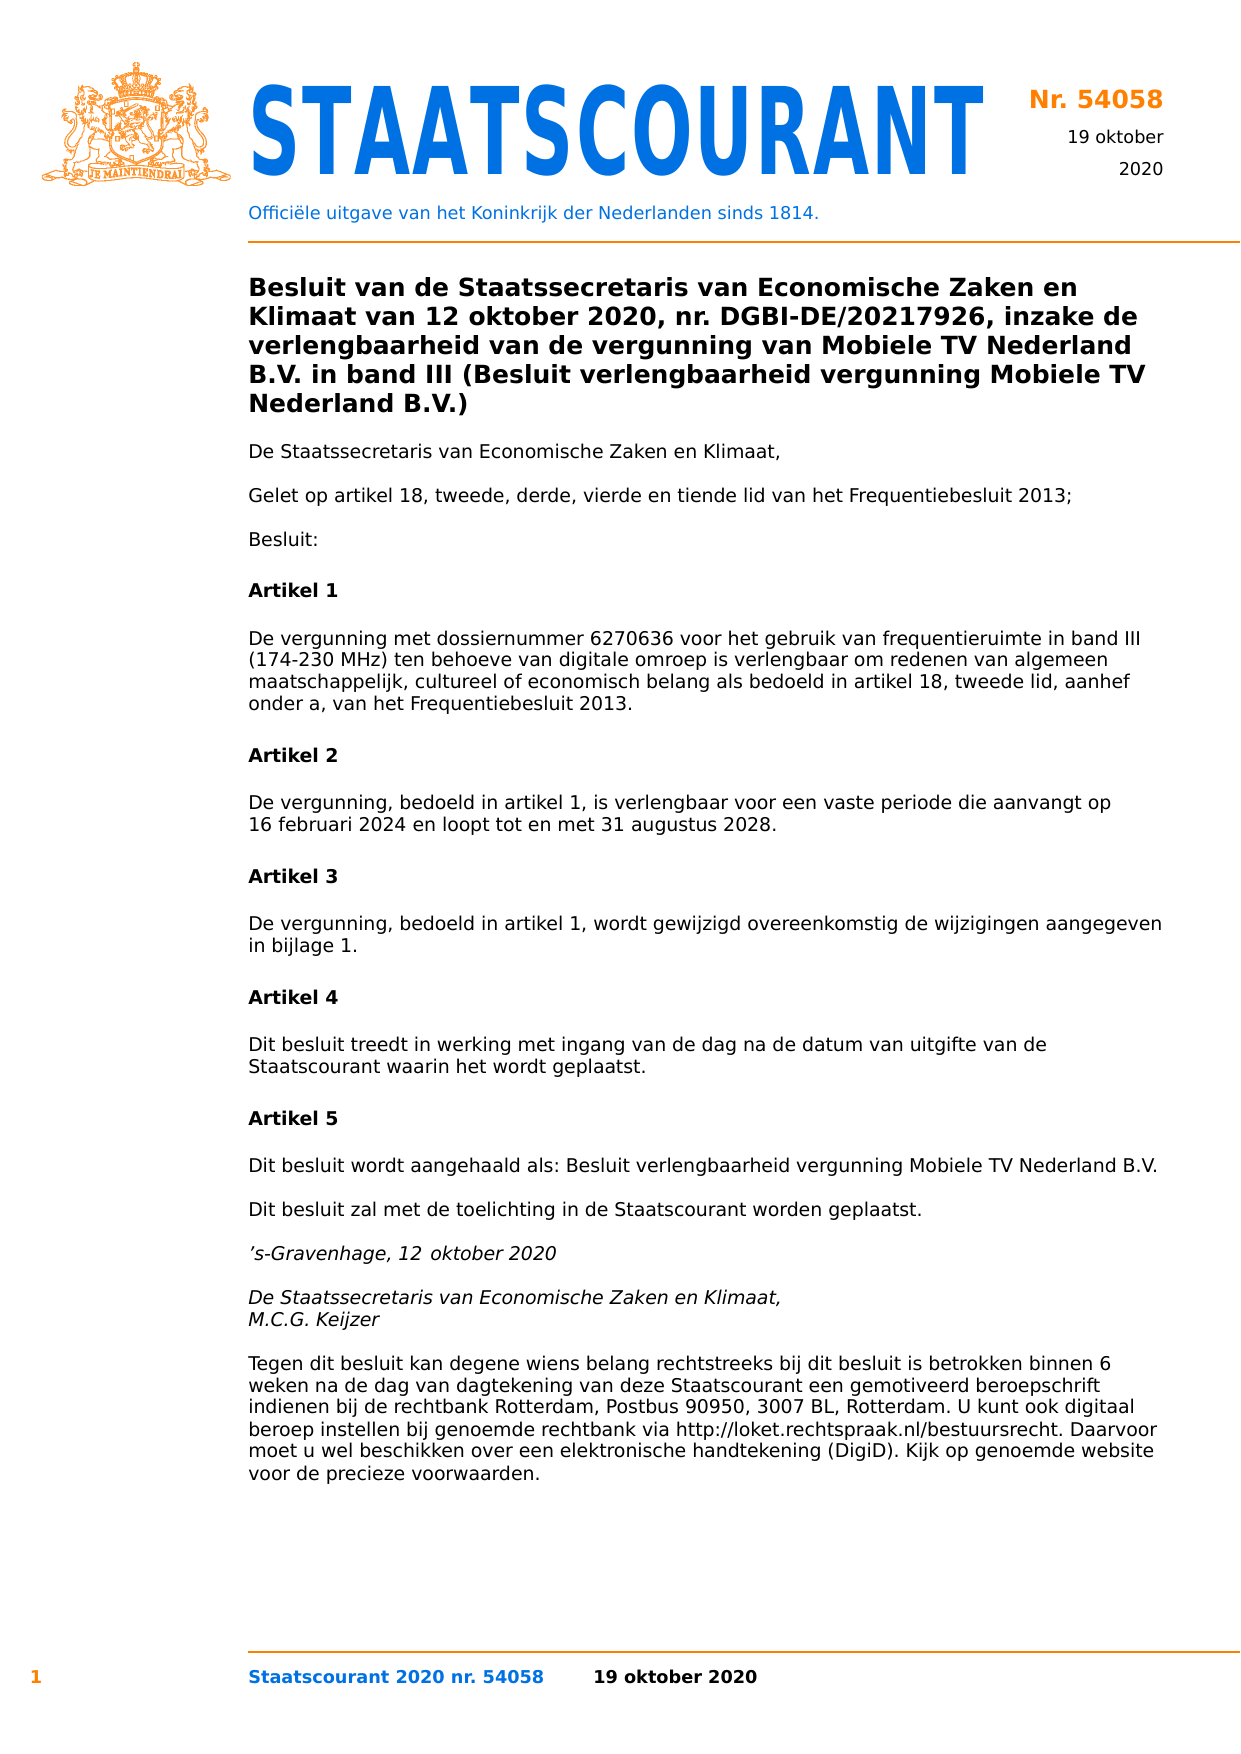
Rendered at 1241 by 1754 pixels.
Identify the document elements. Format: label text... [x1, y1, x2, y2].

subtitle Artikel 4 [248, 987, 1163, 1009]
table_cell Officiële uitgave van het Koninkrijk der Nederlanden sinds 1814. [248, 203, 1240, 241]
text Gelet op artikel 18, tweede, derde, vierde en tiende lid van het Frequentiebesluit 2013; [248, 484, 1163, 507]
subtitle Artikel 5 [248, 1108, 1163, 1130]
table_cell 19 oktober [998, 121, 1240, 153]
table_header STAATSCOURANT [248, 62, 998, 203]
text De vergunning, bedoeld in artikel 1, wordt gewijzigd overeenkomstig de wijzigingen aangegeven in bijlage 1. [248, 913, 1163, 957]
subtitle Artikel 3 [248, 866, 1163, 888]
text De vergunning, bedoeld in artikel 1, is verlengbaar voor een vaste periode die aanvangt op 16 februari 2024 en loopt tot en met 31 augustus 2028. [248, 792, 1163, 836]
text Tegen dit besluit kan degene wiens belang rechtstreeks bij dit besluit is betrokken binnen 6 weken na de dag van dagtekening van deze Staatscourant een gemotiveerd beroepschrift indienen bij de rechtbank Rotterdam, Postbus 90950, 3007 BL, Rotterdam. U kunt ook digitaal beroep instellen bij genoemde rechtbank via http://loket.rechtspraak.nl/bestuursrecht. Daarvoor moet u wel beschikken over een elektronische handtekening (DigiD). Kijk op genoemde website voor de precieze voorwaarden. [248, 1352, 1163, 1484]
text Dit besluit wordt aangehaald als: Besluit verlengbaarheid vergunning Mobiele TV Nederland B.V. [248, 1155, 1163, 1177]
text Dit besluit zal met de toelichting in de Staatscourant worden geplaatst. [248, 1199, 1163, 1221]
subtitle Besluit van de Staatssecretaris van Economische Zaken en Klimaat van 12 oktober 2020, nr. DGBI-DE/20217926, inzake de verlengbaarheid van de vergunning van Mobiele TV Nederland B.V. in band III (Besluit verlengbaarheid vergunning Mobiele TV Nederland B.V.) [248, 273, 1163, 419]
text De vergunning met dossiernummer 6270636 voor het gebruik van frequentieruimte in band III (174-230 MHz) ten behoeve van digitale omroep is verlengbaar om redenen van algemeen maatschappelijk, cultureel of economisch belang als bedoeld in artikel 18, tweede lid, aanhef onder a, van het Frequentiebesluit 2013. [248, 627, 1163, 715]
table_header [25, 62, 248, 241]
table_header Nr. 54058 [998, 62, 1240, 121]
subtitle Artikel 2 [248, 745, 1163, 767]
text De Staatssecretaris van Economische Zaken en Klimaat, M.C.G. Keijzer [248, 1287, 1163, 1331]
text Besluit: [248, 528, 1163, 550]
text De Staatssecretaris van Economische Zaken en Klimaat, [248, 441, 1163, 463]
text ’s-Gravenhage, 12 oktober 2020 [248, 1243, 1163, 1265]
picture [41, 62, 231, 186]
table_cell 2020 [998, 153, 1240, 203]
text Dit besluit treedt in werking met ingang van de dag na de datum van uitgifte van de Staatscourant waarin het wordt geplaatst. [248, 1034, 1163, 1078]
subtitle Artikel 1 [248, 580, 1163, 602]
